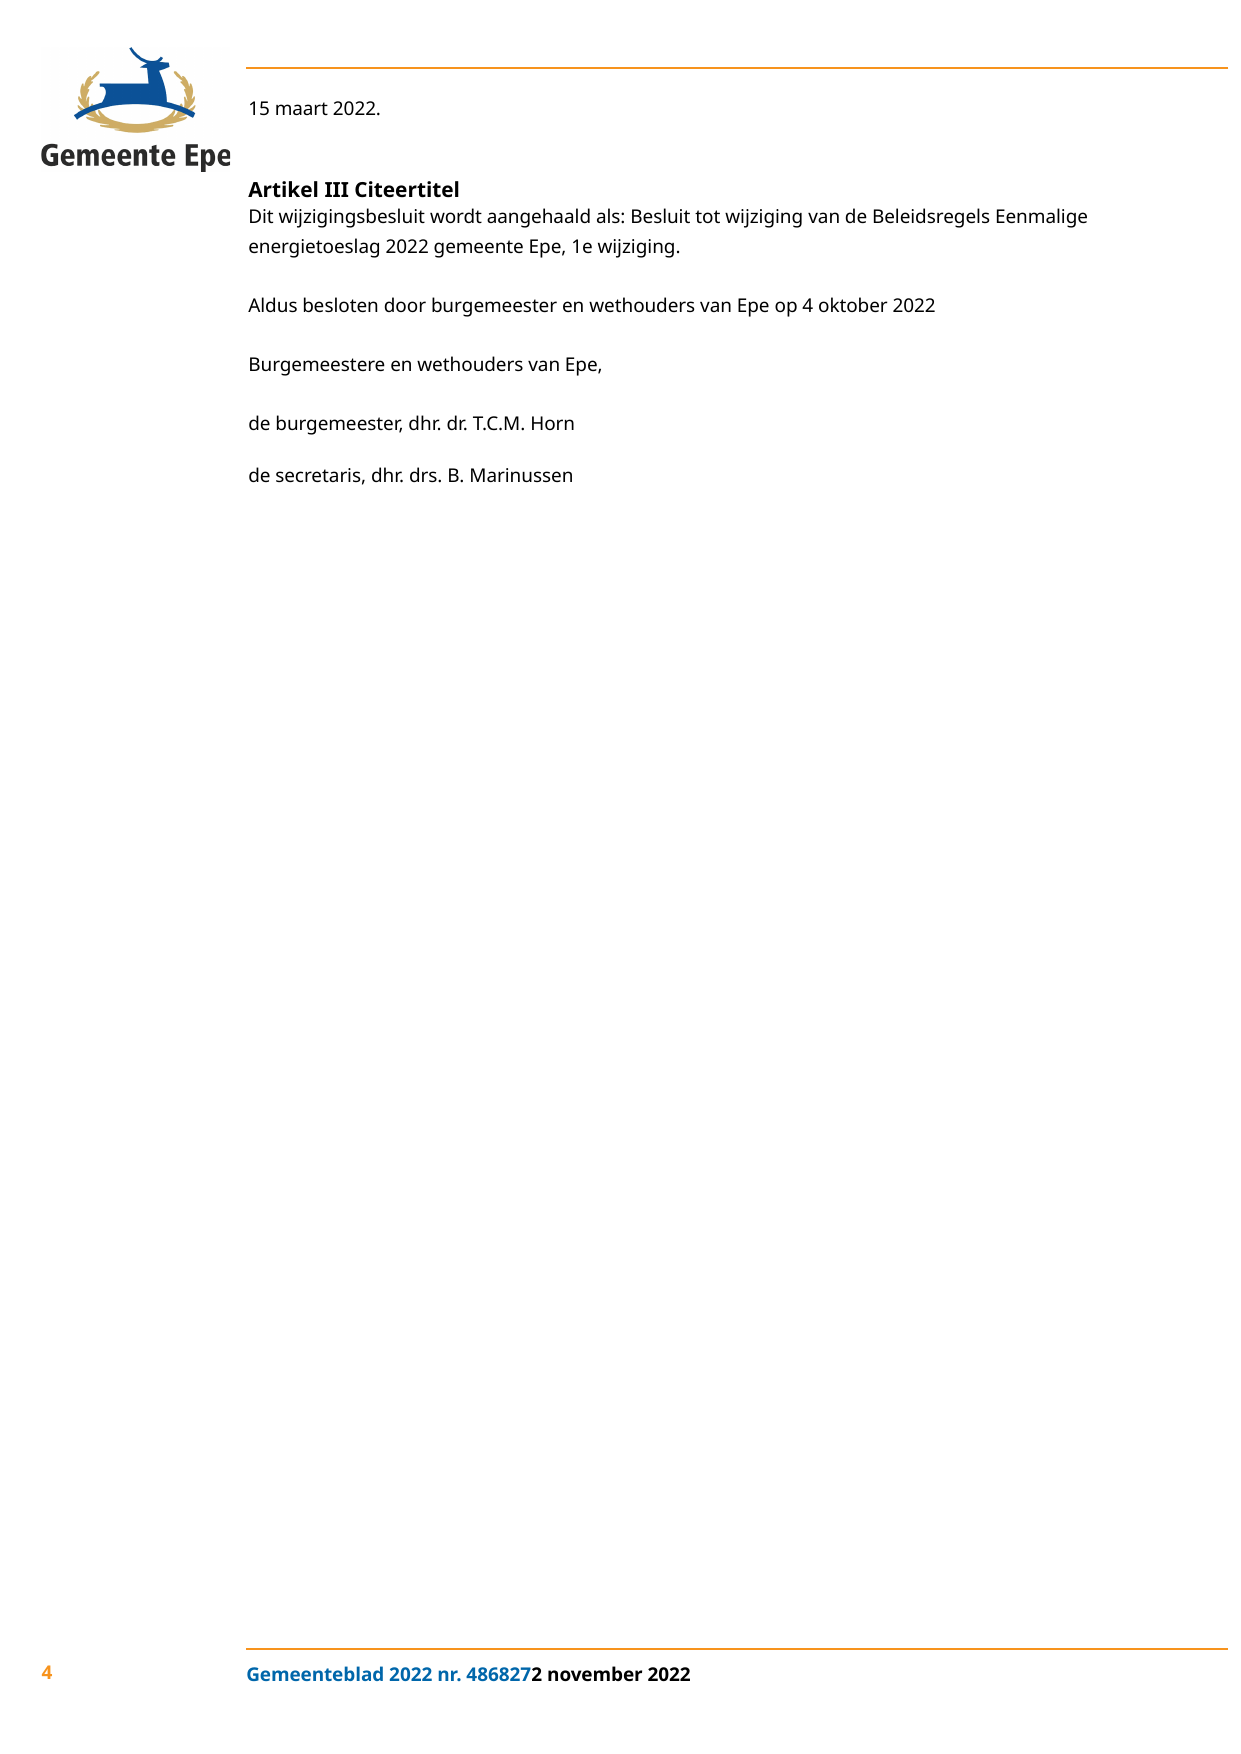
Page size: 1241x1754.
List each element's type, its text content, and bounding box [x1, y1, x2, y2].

text Artikel III Citeertitel [248, 175, 1152, 203]
text 15 maart 2022. [248, 95, 1152, 121]
text Aldus besloten door burgemeester en wethouders van Epe op 4 oktober 2022 [248, 292, 1152, 318]
text de burgemeester, dhr. dr. T.C.M. Horn [248, 410, 1152, 436]
text Burgemeestere en wethouders van Epe, [248, 351, 1152, 377]
text Dit wijzigingsbesluit wordt aangehaald als: Besluit tot wijziging van de Beleidsregels Eenmalige energietoeslag 2022 gemeente Epe, 1e wijziging. [248, 203, 1152, 258]
text de secretaris, dhr. drs. B. Marinussen [248, 462, 1152, 487]
picture [41, 47, 231, 172]
